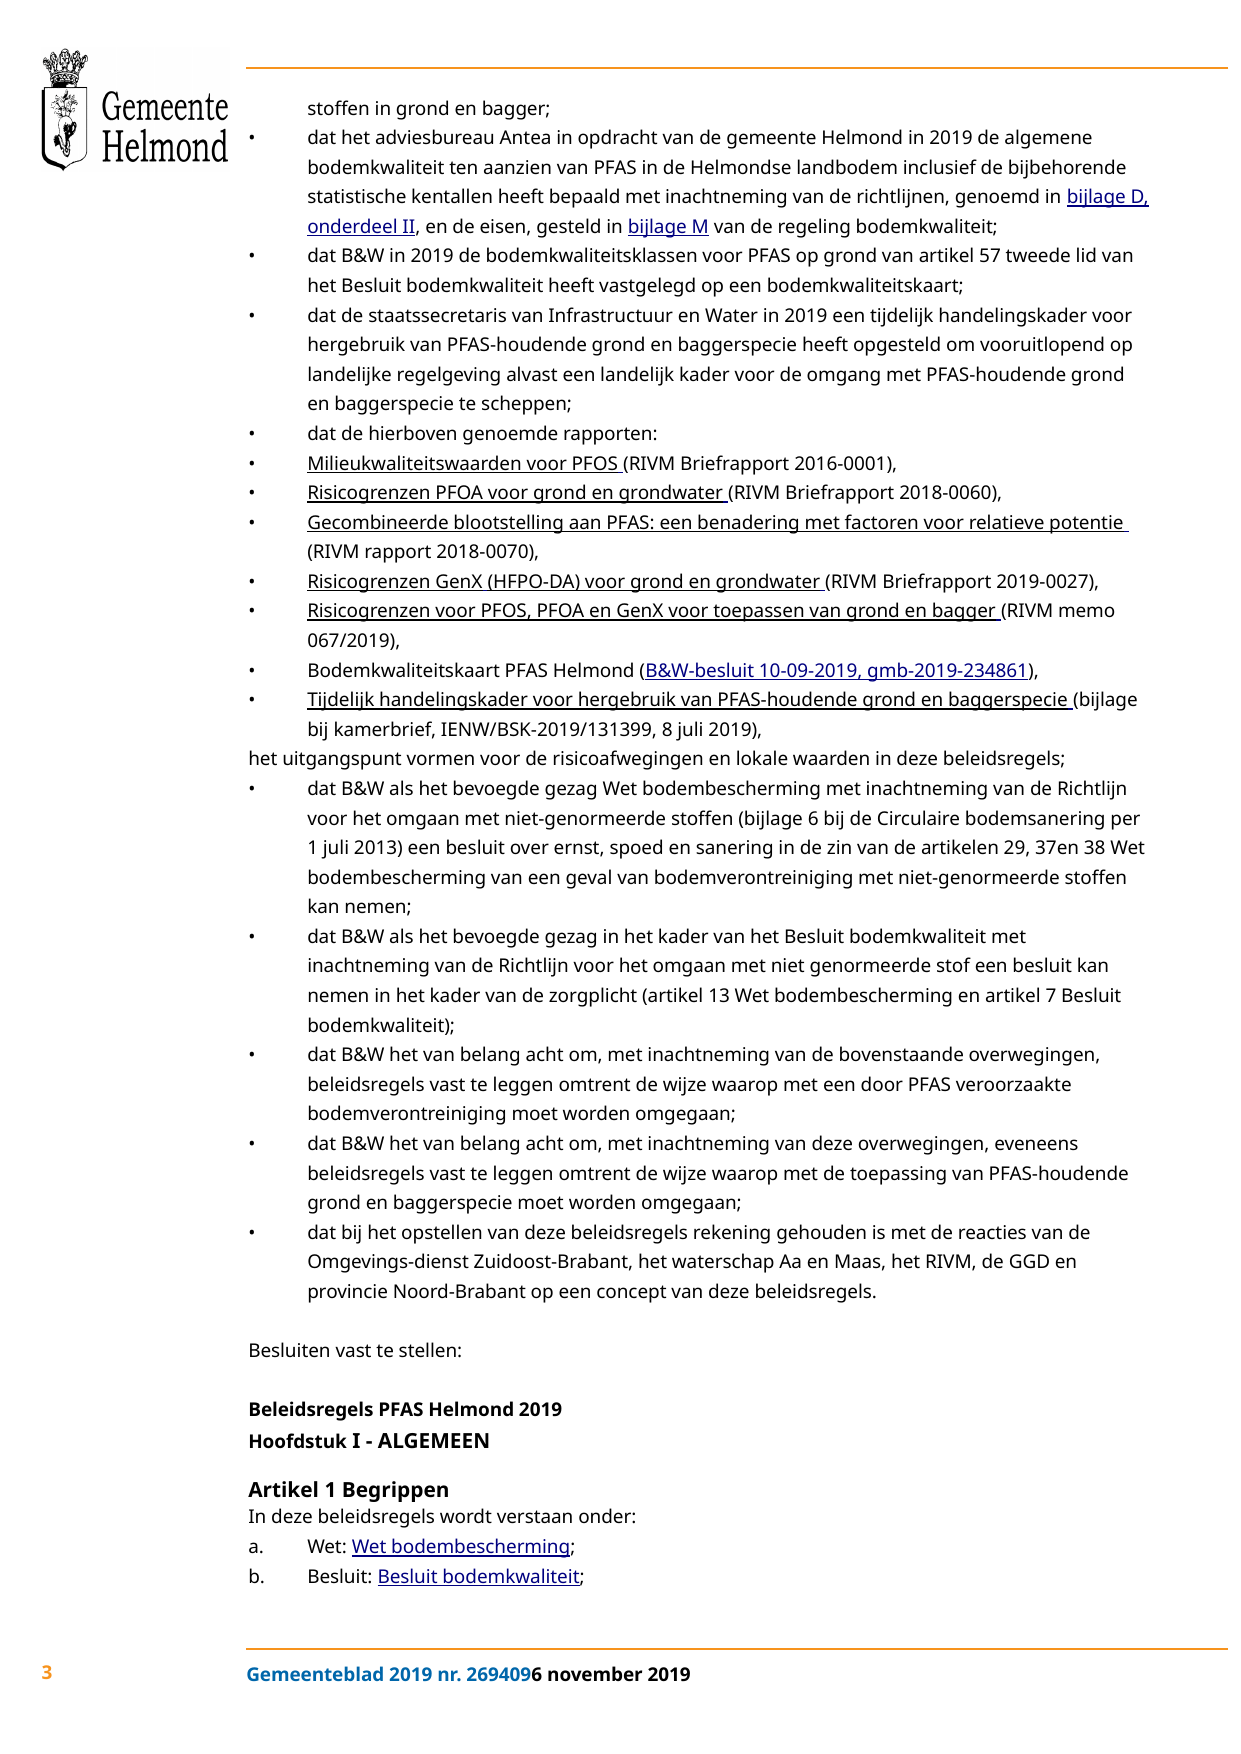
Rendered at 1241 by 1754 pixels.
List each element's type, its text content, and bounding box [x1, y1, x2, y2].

list Bodemkwaliteitskaart PFAS Helmond (B&W-besluit 10-09-2019, gmb-2019-234861), [248, 657, 1152, 683]
text het uitgangspunt vormen voor de risicoafwegingen en lokale waarden in deze beleidsregels; [248, 746, 1152, 771]
text Artikel 1 Begrippen [248, 1475, 1152, 1504]
list Risicogrenzen PFOA voor grond en grondwater (RIVM Briefrapport 2018-0060), [248, 479, 1152, 505]
list dat bij het opstellen van deze beleidsregels rekening gehouden is met de reacties van de Omgevings-dienst Zuidoost-Brabant, het waterschap Aa en Maas, het RIVM, de GGD en provincie Noord-Brabant op een concept van deze beleidsregels. [248, 1219, 1152, 1304]
picture [41, 47, 231, 172]
list Wet: Wet bodembescherming; [248, 1533, 1152, 1559]
list Besluit: Besluit bodemkwaliteit; [248, 1563, 1152, 1589]
text Beleidsregels PFAS Helmond 2019 [248, 1396, 1152, 1422]
list Gecombineerde blootstelling aan PFAS: een benadering met factoren voor relatieve potentie (RIVM rapport 2018-0070), [248, 509, 1152, 564]
list Milieukwaliteitswaarden voor PFOS (RIVM Briefrapport 2016-0001), [248, 450, 1152, 476]
list dat B&W als het bevoegde gezag Wet bodembescherming met inachtneming van de Richtlijn voor het omgaan met niet-genormeerde stoffen (bijlage 6 bij de Circulaire bodemsanering per 1 juli 2013) een besluit over ernst, spoed en sanering in de zin van de artikelen 29, 37en 38 Wet bodembescherming van een geval van bodemverontreiniging met niet-genormeerde stoffen kan nemen; [248, 775, 1152, 919]
text In deze beleidsregels wordt verstaan onder: [248, 1504, 1152, 1529]
list Risicogrenzen GenX (HFPO-DA) voor grond en grondwater (RIVM Briefrapport 2019-0027), [248, 568, 1152, 594]
list dat de hierboven genoemde rapporten: [248, 420, 1152, 446]
list Tijdelijk handelingskader voor hergebruik van PFAS-houdende grond en baggerspecie (bijlage bij kamerbrief, IENW/BSK-2019/131399, 8 juli 2019), [248, 686, 1152, 742]
text Hoofdstuk I - ALGEMEEN [248, 1426, 1152, 1454]
list dat de staatssecretaris van Infrastructuur en Water in 2019 een tijdelijk handelingskader voor hergebruik van PFAS-houdende grond en baggerspecie heeft opgesteld om vooruitlopend op landelijke regelgeving alvast een landelijk kader voor de omgang met PFAS-houdende grond en baggerspecie te scheppen; [248, 302, 1152, 416]
list Risicogrenzen voor PFOS, PFOA en GenX voor toepassen van grond en bagger (RIVM memo 067/2019), [248, 598, 1152, 653]
list dat B&W als het bevoegde gezag in het kader van het Besluit bodemkwaliteit met inachtneming van de Richtlijn voor het omgaan met niet genormeerde stof een besluit kan nemen in het kader van de zorgplicht (artikel 13 Wet bodembescherming en artikel 7 Besluit bodemkwaliteit); [248, 923, 1152, 1038]
text Besluiten vast te stellen: [248, 1337, 1152, 1363]
list dat B&W in 2019 de bodemkwaliteitsklassen voor PFAS op grond van artikel 57 tweede lid van het Besluit bodemkwaliteit heeft vastgelegd op een bodemkwaliteitskaart; [248, 243, 1152, 298]
list stoffen in grond en bagger; [248, 95, 1152, 121]
list dat B&W het van belang acht om, met inachtneming van de bovenstaande overwegingen, beleidsregels vast te leggen omtrent de wijze waarop met een door PFAS veroorzaakte bodemverontreiniging moet worden omgegaan; [248, 1041, 1152, 1126]
list dat het adviesbureau Antea in opdracht van de gemeente Helmond in 2019 de algemene bodemkwaliteit ten aanzien van PFAS in de Helmondse landbodem inclusief de bijbehorende statistische kentallen heeft bepaald met inachtneming van de richtlijnen, genoemd in bijlage D, onderdeel II, en de eisen, gesteld in bijlage M van de regeling bodemkwaliteit; [248, 124, 1152, 239]
list dat B&W het van belang acht om, met inachtneming van deze overwegingen, eveneens beleidsregels vast te leggen omtrent de wijze waarop met de toepassing van PFAS-houdende grond en baggerspecie moet worden omgegaan; [248, 1130, 1152, 1215]
